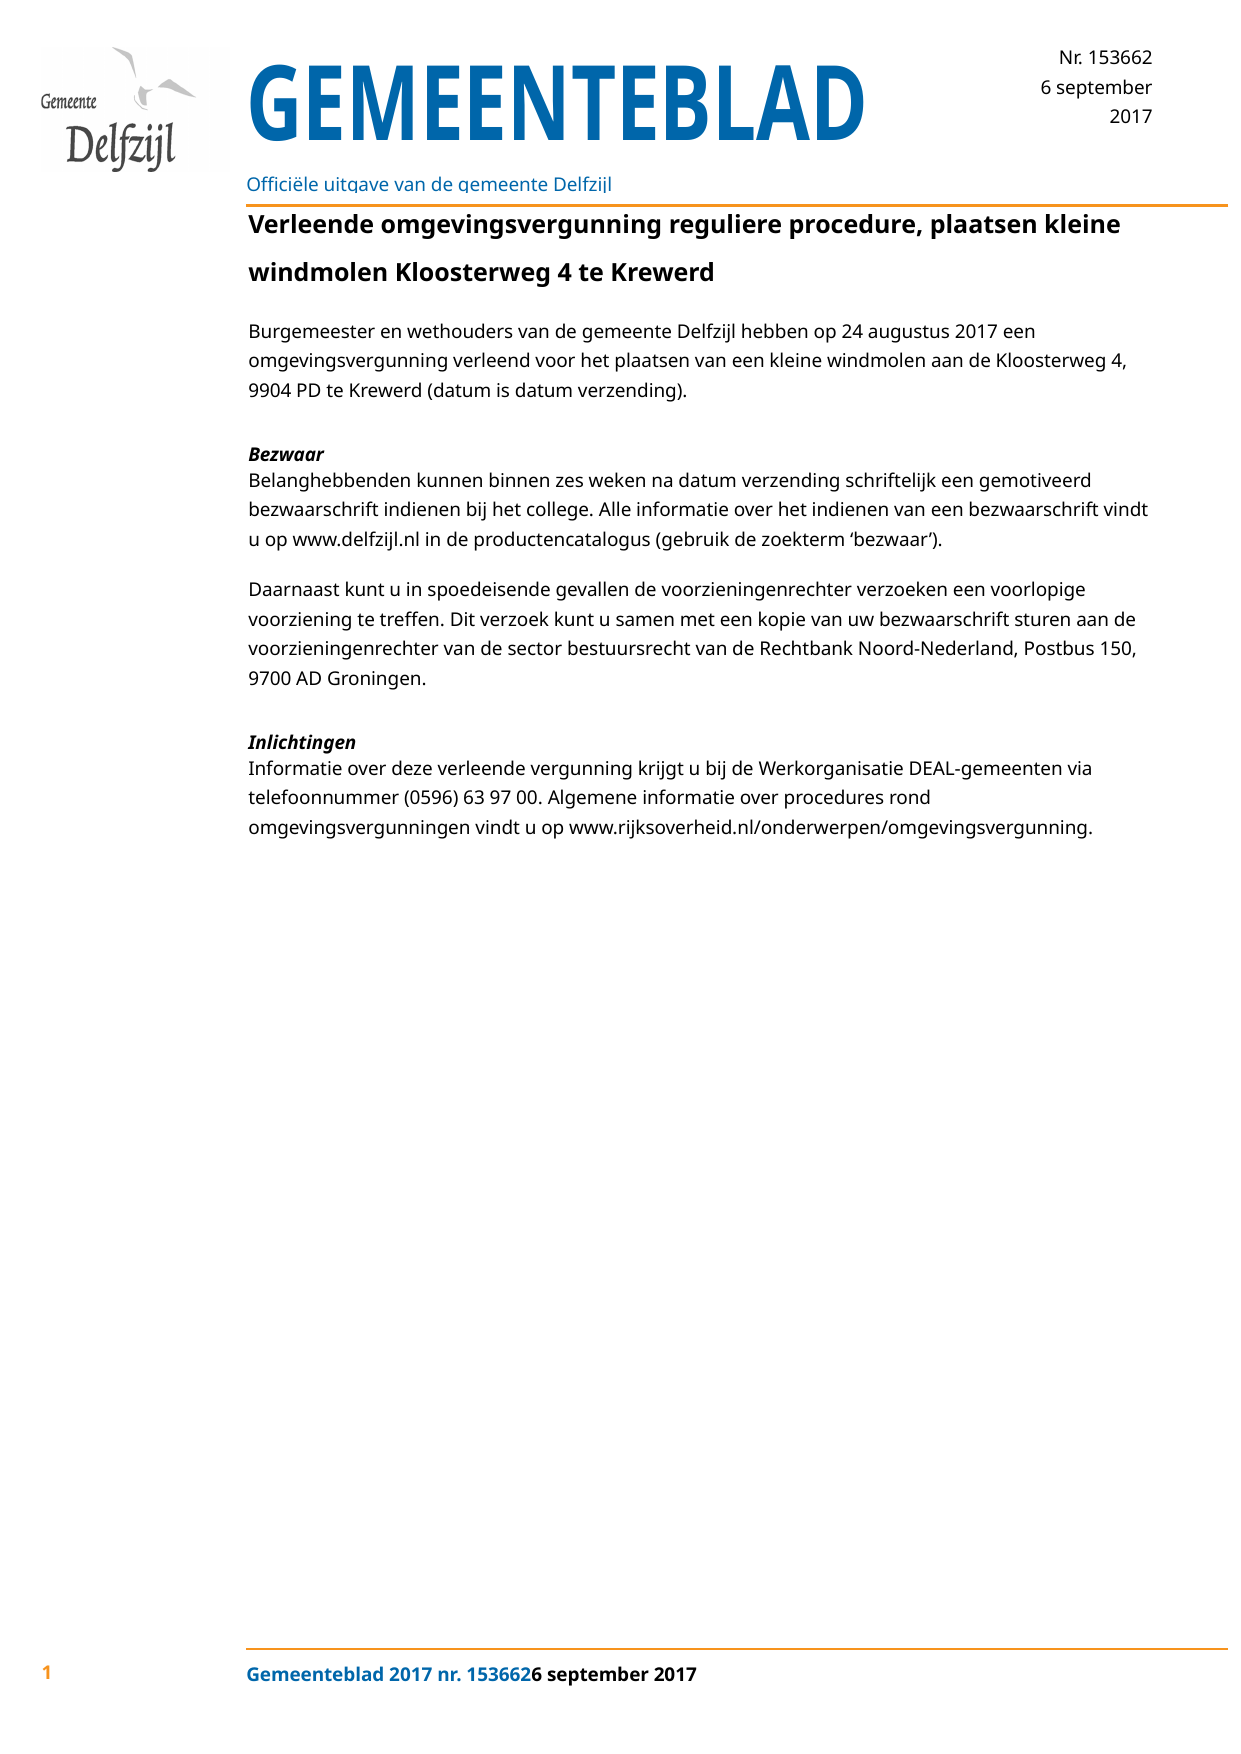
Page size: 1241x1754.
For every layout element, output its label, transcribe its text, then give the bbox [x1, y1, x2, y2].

picture [41, 47, 231, 172]
text Daarnaast kunt u in spoedeisende gevallen de voorzieningenrechter verzoeken een voorlopige voorziening te treffen. Dit verzoek kunt u samen met een kopie van uw bezwaarschrift sturen aan de voorzieningenrechter van de sector bestuursrecht van de Rechtbank Noord-Nederland, Postbus 150, 9700 AD Groningen. [248, 576, 1152, 691]
text Inlichtingen [248, 729, 1152, 755]
text Informatie over deze verleende vergunning krijgt u bij de Werkorganisatie DEAL-gemeenten via telefoonnummer (0596) 63 97 00. Algemene informatie over procedures rond omgevingsvergunningen vindt u op www.rijksoverheid.nl/onderwerpen/omgevingsvergunning. [248, 755, 1152, 840]
text Burgemeester en wethouders van de gemeente Delfzijl hebben op 24 augustus 2017 een omgevingsvergunning verleend voor het plaatsen van een kleine windmolen aan de Kloosterweg 4, 9904 PD te Krewerd (datum is datum verzending). [248, 318, 1152, 403]
text Verleende omgevingsvergunning reguliere procedure, plaatsen kleine windmolen Kloosterweg 4 te Krewerd [248, 207, 1152, 288]
text Belanghebbenden kunnen binnen zes weken na datum verzending schriftelijk een gemotiveerd bezwaarschrift indienen bij het college. Alle informatie over het indienen van een bezwaarschrift vindt u op www.delfzijl.nl in de productencatalogus (gebruik de zoekterm ‘bezwaar’). [248, 467, 1152, 552]
text Bezwaar [248, 441, 1152, 467]
